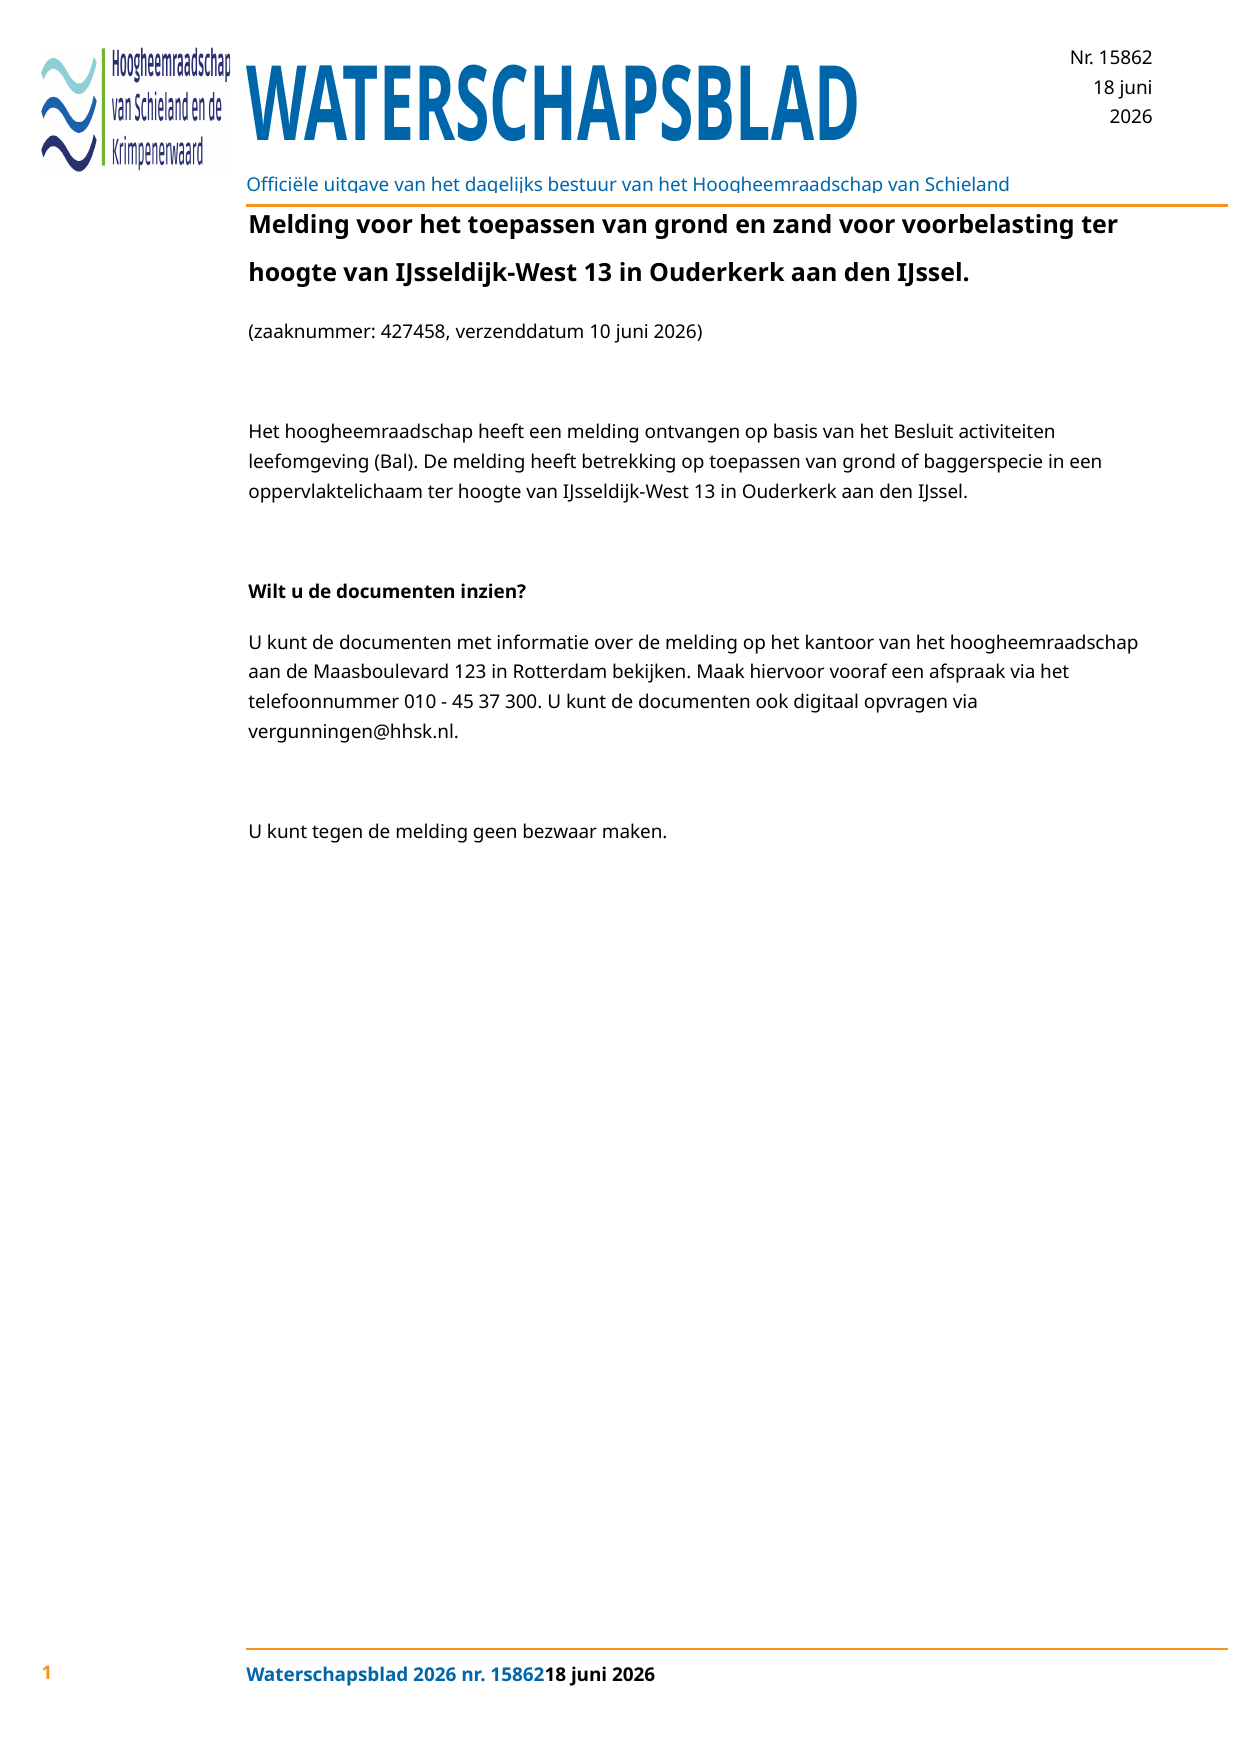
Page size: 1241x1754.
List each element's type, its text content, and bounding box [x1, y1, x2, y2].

picture [41, 47, 231, 172]
text Het hoogheemraadschap heeft een melding ontvangen op basis van het Besluit activiteiten leefomgeving (Bal). De melding heeft betrekking op toepassen van grond of baggerspecie in een oppervlaktelichaam ter hoogte van IJsseldijk-West 13 in Ouderkerk aan den IJssel. [248, 419, 1152, 504]
text Melding voor het toepassen van grond en zand voor voorbelasting ter hoogte van IJsseldijk-West 13 in Ouderkerk aan den IJssel. [248, 207, 1152, 288]
text Wilt u de documenten inzien? [248, 579, 1152, 604]
text (zaaknummer: 427458, verzenddatum 10 juni 2026) [248, 318, 1152, 344]
text U kunt de documenten met informatie over de melding op het kantoor van het hoogheemraadschap aan de Maasboulevard 123 in Rotterdam bekijken. Maak hiervoor vooraf een afspraak via het telefoonnummer 010 - 45 37 300. U kunt de documenten ook digitaal opvragen via vergunningen@hhsk.nl. [248, 629, 1152, 744]
text U kunt tegen de melding geen bezwaar maken. [248, 819, 1152, 844]
